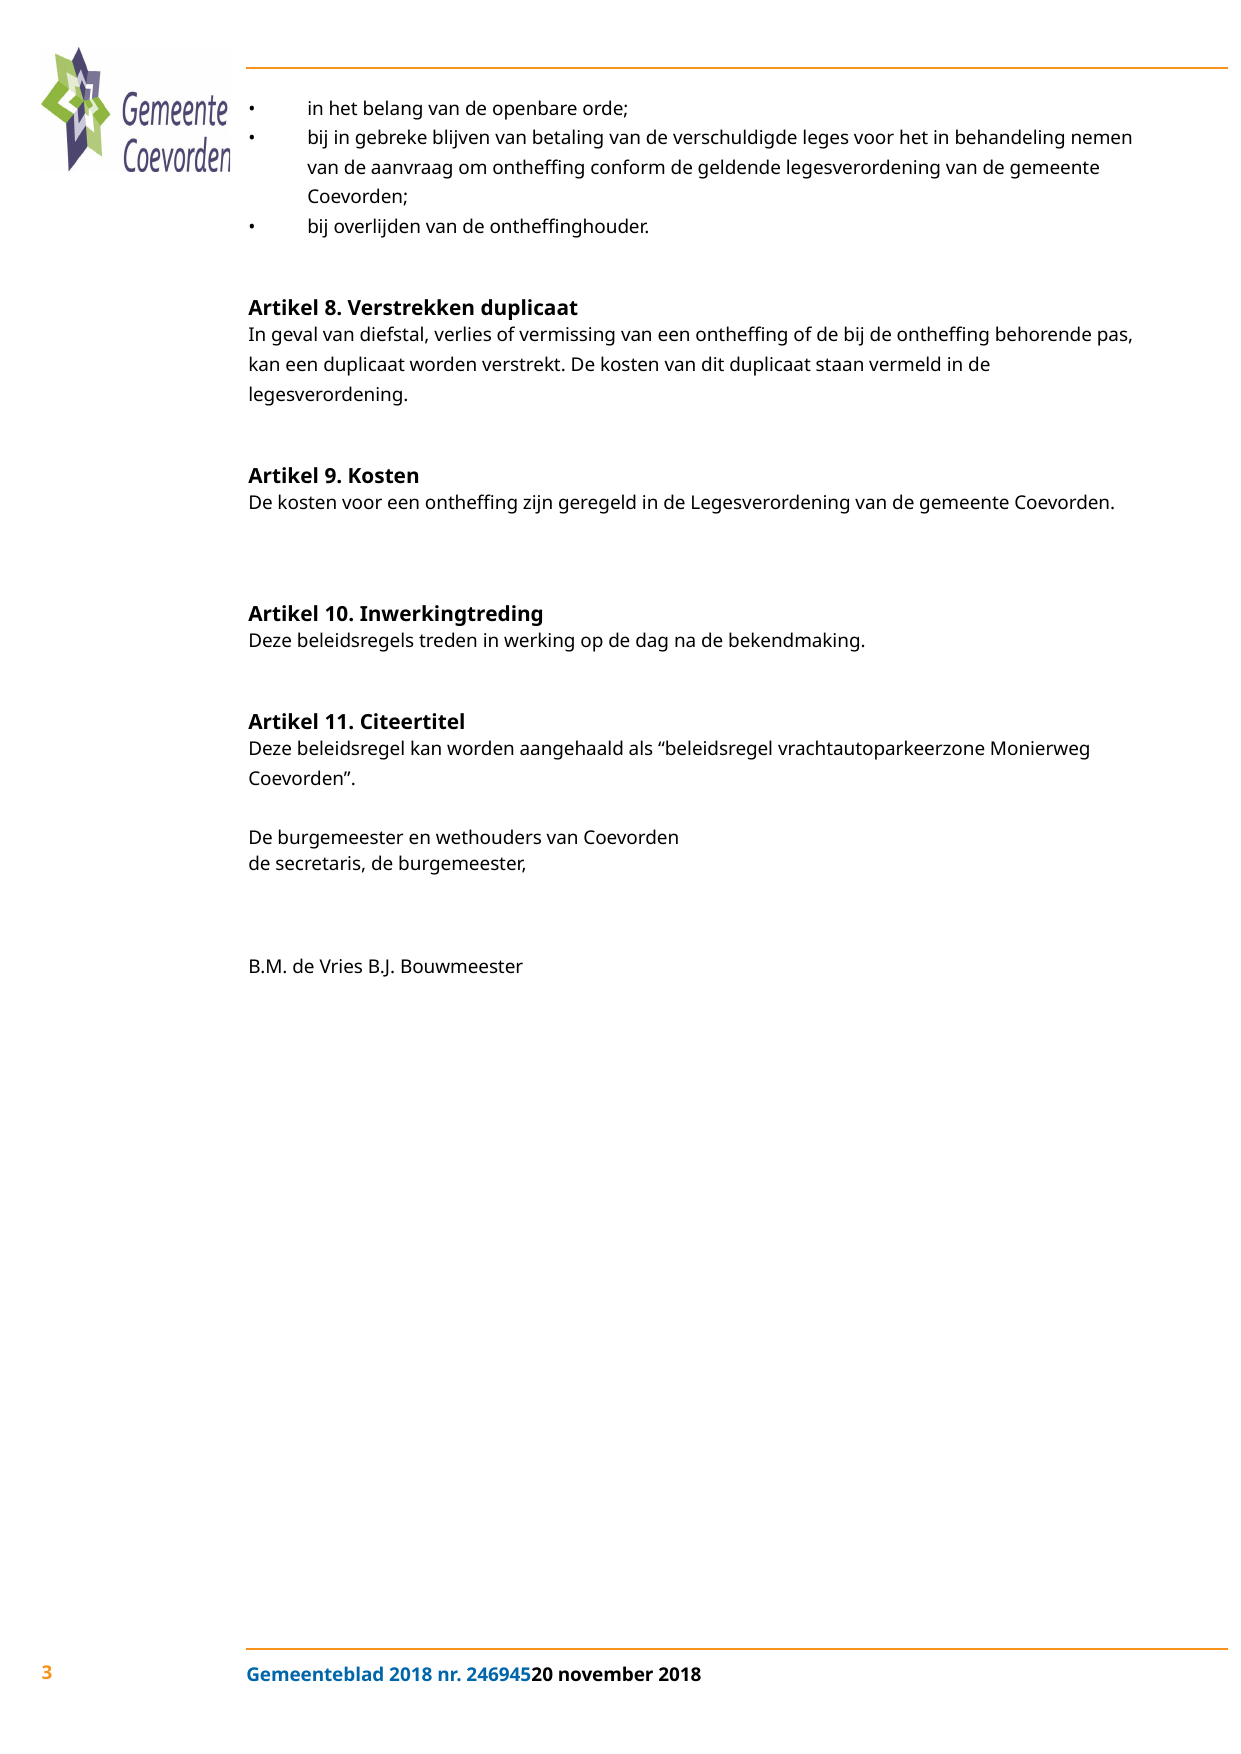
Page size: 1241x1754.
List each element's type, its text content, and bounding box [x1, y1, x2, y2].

text De kosten voor een ontheffing zijn geregeld in de Legesverordening van de gemeente Coevorden. [248, 489, 1152, 515]
text Deze beleidsregels treden in werking op de dag na de bekendmaking. [248, 627, 1152, 653]
text Artikel 11. Citeertitel [248, 707, 1152, 736]
text Artikel 8. Verstrekken duplicaat [248, 293, 1152, 322]
text Artikel 9. Kosten [248, 461, 1152, 489]
picture [41, 47, 231, 172]
text de secretaris, de burgemeester, [248, 850, 1152, 876]
text Artikel 10. Inwerkingtreding [248, 599, 1152, 627]
text De burgemeester en wethouders van Coevorden [248, 824, 1152, 850]
text Deze beleidsregel kan worden aangehaald als “beleidsregel vrachtautoparkeerzone Monierweg Coevorden”. [248, 736, 1152, 791]
list in het belang van de openbare orde; [248, 95, 1152, 121]
list bij in gebreke blijven van betaling van de verschuldigde leges voor het in behandeling nemen van de aanvraag om ontheffing conform de geldende legesverordening van de gemeente Coevorden; [248, 124, 1152, 209]
text In geval van diefstal, verlies of vermissing van een ontheffing of de bij de ontheffing behorende pas, kan een duplicaat worden verstrekt. De kosten van dit duplicaat staan vermeld in de legesverordening. [248, 322, 1152, 406]
text B.M. de Vries B.J. Bouwmeester [248, 953, 1152, 979]
list bij overlijden van de ontheffinghouder. [248, 213, 1152, 239]
